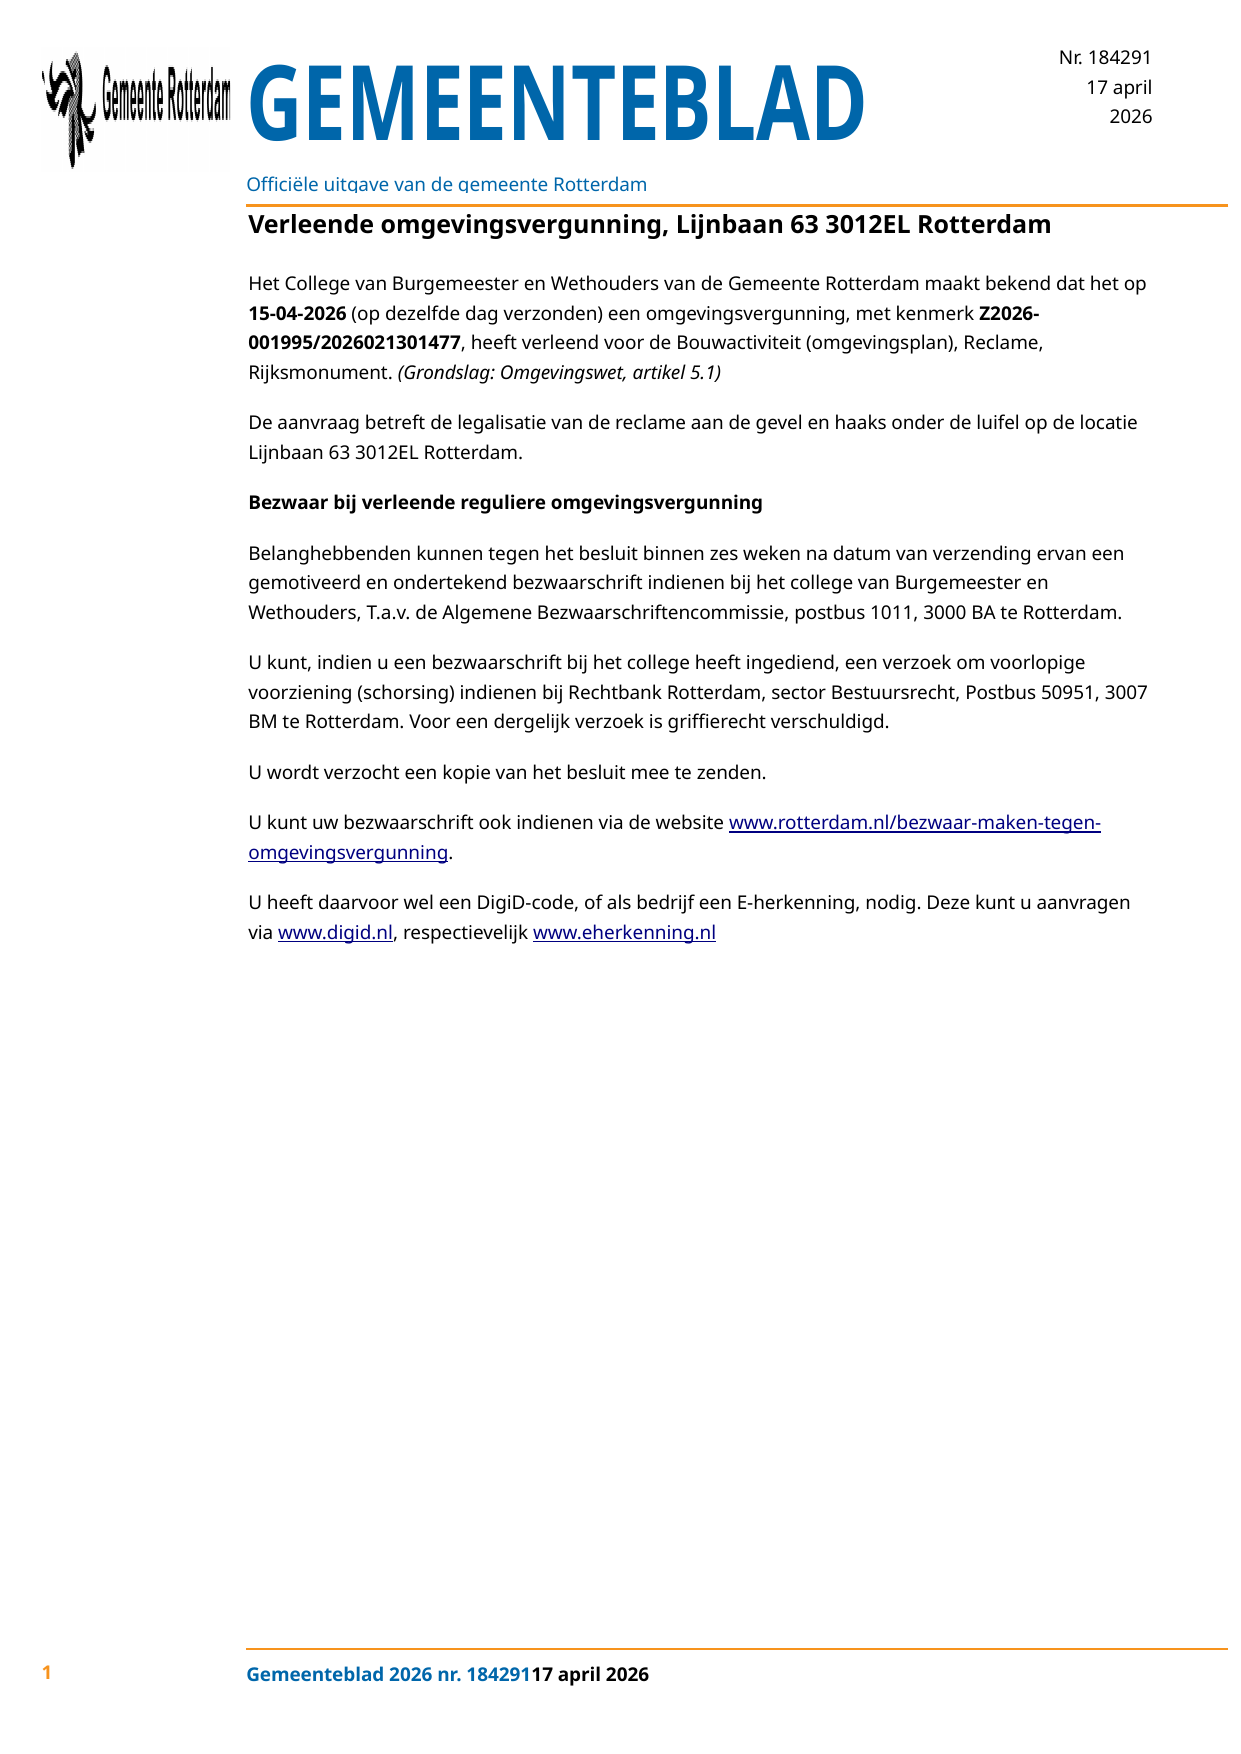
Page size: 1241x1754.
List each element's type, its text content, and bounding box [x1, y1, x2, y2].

text U wordt verzocht een kopie van het besluit mee te zenden. [248, 759, 1152, 785]
text Het College van Burgemeester en Wethouders van de Gemeente Rotterdam maakt bekend dat het op 15-04-2026 (op dezelfde dag verzonden) een omgevingsvergunning, met kenmerk Z2026-001995/2026021301477, heeft verleend voor de Bouwactiviteit (omgevingsplan), Reclame, Rijksmonument. (Grondslag: Omgevingswet, artikel 5.1) [248, 270, 1152, 385]
text Belanghebbenden kunnen tegen het besluit binnen zes weken na datum van verzending ervan een gemotiveerd en ondertekend bezwaarschrift indienen bij het college van Burgemeester en Wethouders, T.a.v. de Algemene Bezwaarschriftencommissie, postbus 1011, 3000 BA te Rotterdam. [248, 540, 1152, 625]
text U kunt, indien u een bezwaarschrift bij het college heeft ingediend, een verzoek om voorlopige voorziening (schorsing) indienen bij Rechtbank Rotterdam, sector Bestuursrecht, Postbus 50951, 3007 BM te Rotterdam. Voor een dergelijk verzoek is griffierecht verschuldigd. [248, 649, 1152, 734]
picture [41, 47, 231, 172]
text U heeft daarvoor wel een DigiD-code, of als bedrijf een E-herkenning, nodig. Deze kunt u aanvragen via www.digid.nl, respectievelijk www.eherkenning.nl [248, 889, 1152, 945]
text U kunt uw bezwaarschrift ook indienen via de website www.rotterdam.nl/bezwaar-maken-tegen-omgevingsvergunning. [248, 809, 1152, 865]
text Bezwaar bij verleende reguliere omgevingsvergunning [248, 489, 1152, 515]
text De aanvraag betreft de legalisatie van de reclame aan de gevel en haaks onder de luifel op de locatie Lijnbaan 63 3012EL Rotterdam. [248, 409, 1152, 465]
text Verleende omgevingsvergunning, Lijnbaan 63 3012EL Rotterdam [248, 207, 1152, 241]
